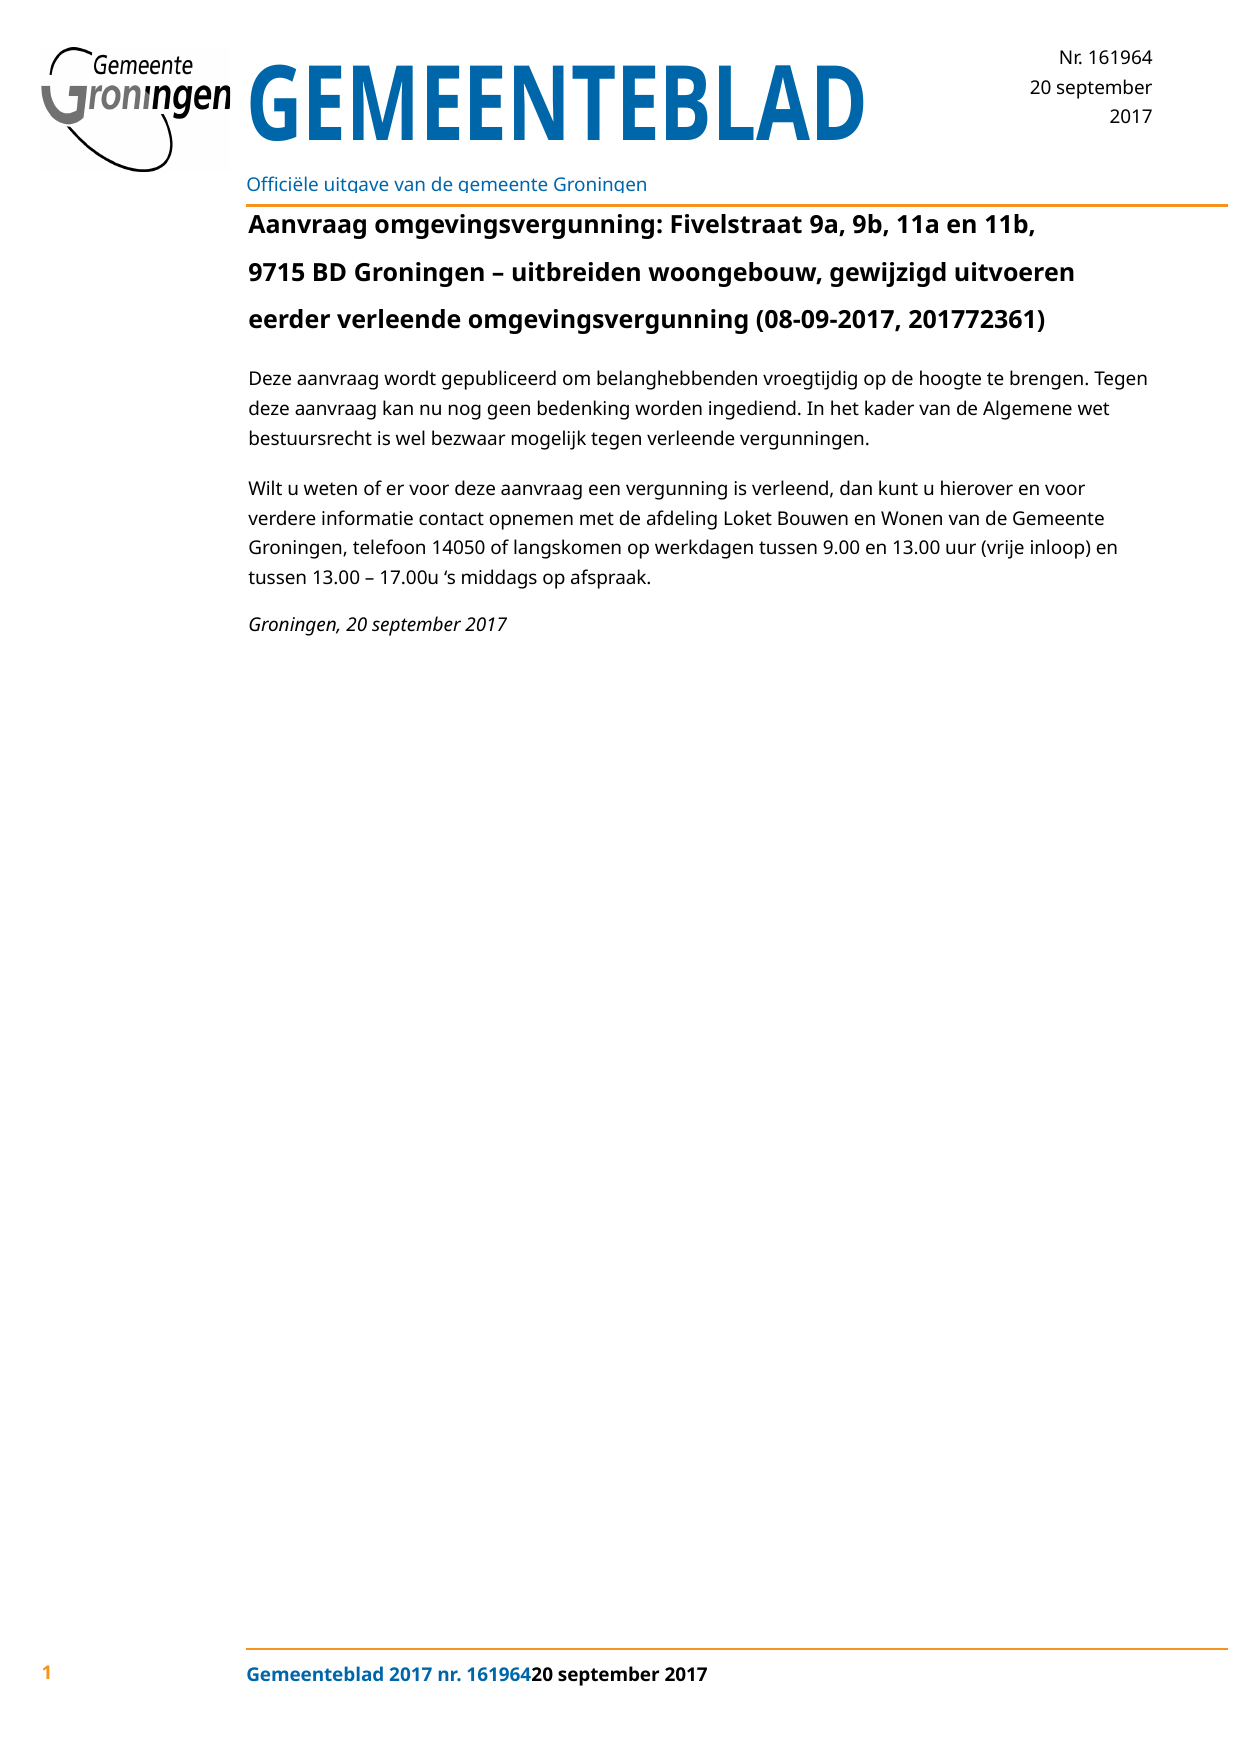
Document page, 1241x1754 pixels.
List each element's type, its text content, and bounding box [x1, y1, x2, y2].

text Aanvraag omgevingsvergunning: Fivelstraat 9a, 9b, 11a en 11b, 9715 BD Groningen – uitbreiden woongebouw, gewijzigd uitvoeren eerder verleende omgevingsvergunning (08-09-2017, 201772361) [248, 207, 1152, 336]
text Wilt u weten of er voor deze aanvraag een vergunning is verleend, dan kunt u hierover en voor verdere informatie contact opnemen met de afdeling Loket Bouwen en Wonen van de Gemeente Groningen, telefoon 14050 of langskomen op werkdagen tussen 9.00 en 13.00 uur (vrije inloop) en tussen 13.00 – 17.00u ‘s middags op afspraak. [248, 475, 1152, 589]
picture [41, 47, 231, 172]
text Deze aanvraag wordt gepubliceerd om belanghebbenden vroegtijdig op de hoogte te brengen. Tegen deze aanvraag kan nu nog geen bedenking worden ingediend. In het kader van de Algemene wet bestuursrecht is wel bezwaar mogelijk tegen verleende vergunningen. [248, 366, 1152, 450]
text Groningen, 20 september 2017 [248, 612, 1152, 637]
